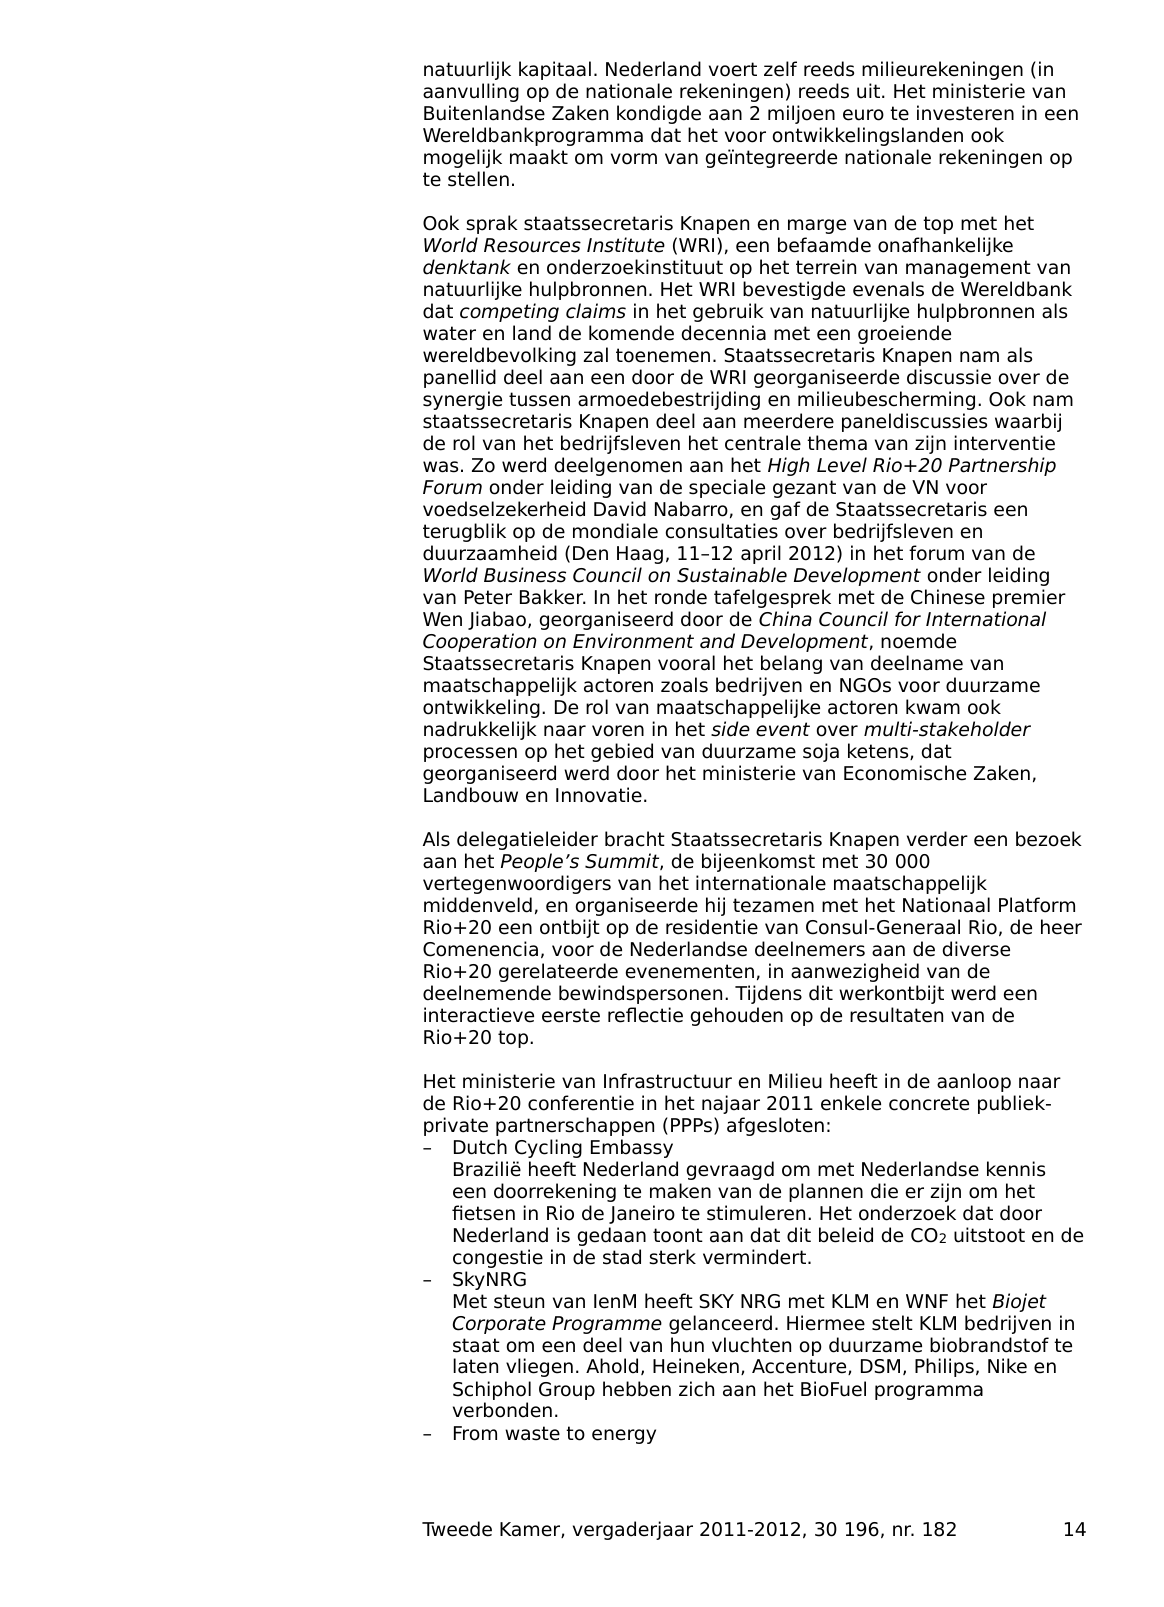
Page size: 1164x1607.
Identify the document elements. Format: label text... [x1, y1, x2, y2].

text Ook sprak staatssecretaris Knapen en marge van de top met het World Resources Institute (WRI), een befaamde onafhankelijke denktank en onderzoekinstituut op het terrein van management van natuurlijke hulpbronnen. Het WRI bevestigde evenals de Wereldbank dat competing claims in het gebruik van natuurlijke hulpbronnen als water en land de komende decennia met een groeiende wereldbevolking zal toenemen. Staatssecretaris Knapen nam als panellid deel aan een door de WRI georganiseerde discussie over de synergie tussen armoedebestrijding en milieubescherming. Ook nam staatssecretaris Knapen deel aan meerdere paneldiscussies waarbij de rol van het bedrijfsleven het centrale thema van zijn interventie was. Zo werd deelgenomen aan het High Level Rio+20 Partnership Forum onder leiding van de speciale gezant van de VN voor voedselzekerheid David Nabarro, en gaf de Staatssecretaris een terugblik op de mondiale consultaties over bedrijfsleven en duurzaamheid (Den Haag, 11–12 april 2012) in het forum van de World Business Council on Sustainable Development onder leiding van Peter Bakker. In het ronde tafelgesprek met de Chinese premier Wen Jiabao, georganiseerd door de China Council for International Cooperation on Environment and Development, noemde Staatssecretaris Knapen vooral het belang van deelname van maatschappelijk actoren zoals bedrijven en NGOs voor duurzame ontwikkeling. De rol van maatschappelijke actoren kwam ook nadrukkelijk naar voren in het side event over multi-stakeholder processen op het gebied van duurzame soja ketens, dat georganiseerd werd door het ministerie van Economische Zaken, Landbouw en Innovatie. [422, 213, 1087, 807]
text – From waste to energy [422, 1422, 1087, 1444]
text Met steun van IenM heeft SKY NRG met KLM en WNF het Biojet Corporate Programme gelanceerd. Hiermee stelt KLM bedrijven in staat om een deel van hun vluchten op duurzame biobrandstof te laten vliegen. Ahold, Heineken, Accenture, DSM, Philips, Nike en Schiphol Group hebben zich aan het BioFuel programma verbonden. [452, 1291, 1087, 1422]
text natuurlijk kapitaal. Nederland voert zelf reeds milieurekeningen (in aanvulling op de nationale rekeningen) reeds uit. Het ministerie van Buitenlandse Zaken kondigde aan 2 miljoen euro te investeren in een Wereldbankprogramma dat het voor ontwikkelingslanden ook mogelijk maakt om vorm van geïntegreerde nationale rekeningen op te stellen. [422, 59, 1087, 191]
text Het ministerie van Infrastructuur en Milieu heeft in de aanloop naar de Rio+20 conferentie in het najaar 2011 enkele concrete publiek-private partnerschappen (PPPs) afgesloten: [422, 1071, 1087, 1137]
text Brazilië heeft Nederland gevraagd om met Nederlandse kennis een doorrekening te maken van de plannen die er zijn om het fietsen in Rio de Janeiro te stimuleren. Het onderzoek dat door Nederland is gedaan toont aan dat dit beleid de CO2 uitstoot en de congestie in de stad sterk vermindert. [452, 1159, 1087, 1268]
text – SkyNRG [422, 1268, 1087, 1291]
text Als delegatieleider bracht Staatssecretaris Knapen verder een bezoek aan het People’s Summit, de bijeenkomst met 30 000 vertegenwoordigers van het internationale maatschappelijk middenveld, en organiseerde hij tezamen met het Nationaal Platform Rio+20 een ontbijt op de residentie van Consul-Generaal Rio, de heer Comenencia, voor de Nederlandse deelnemers aan de diverse Rio+20 gerelateerde evenementen, in aanwezigheid van de deelnemende bewindspersonen. Tijdens dit werkontbijt werd een interactieve eerste reflectie gehouden op de resultaten van de Rio+20 top. [422, 829, 1087, 1048]
text – Dutch Cycling Embassy [422, 1137, 1087, 1159]
